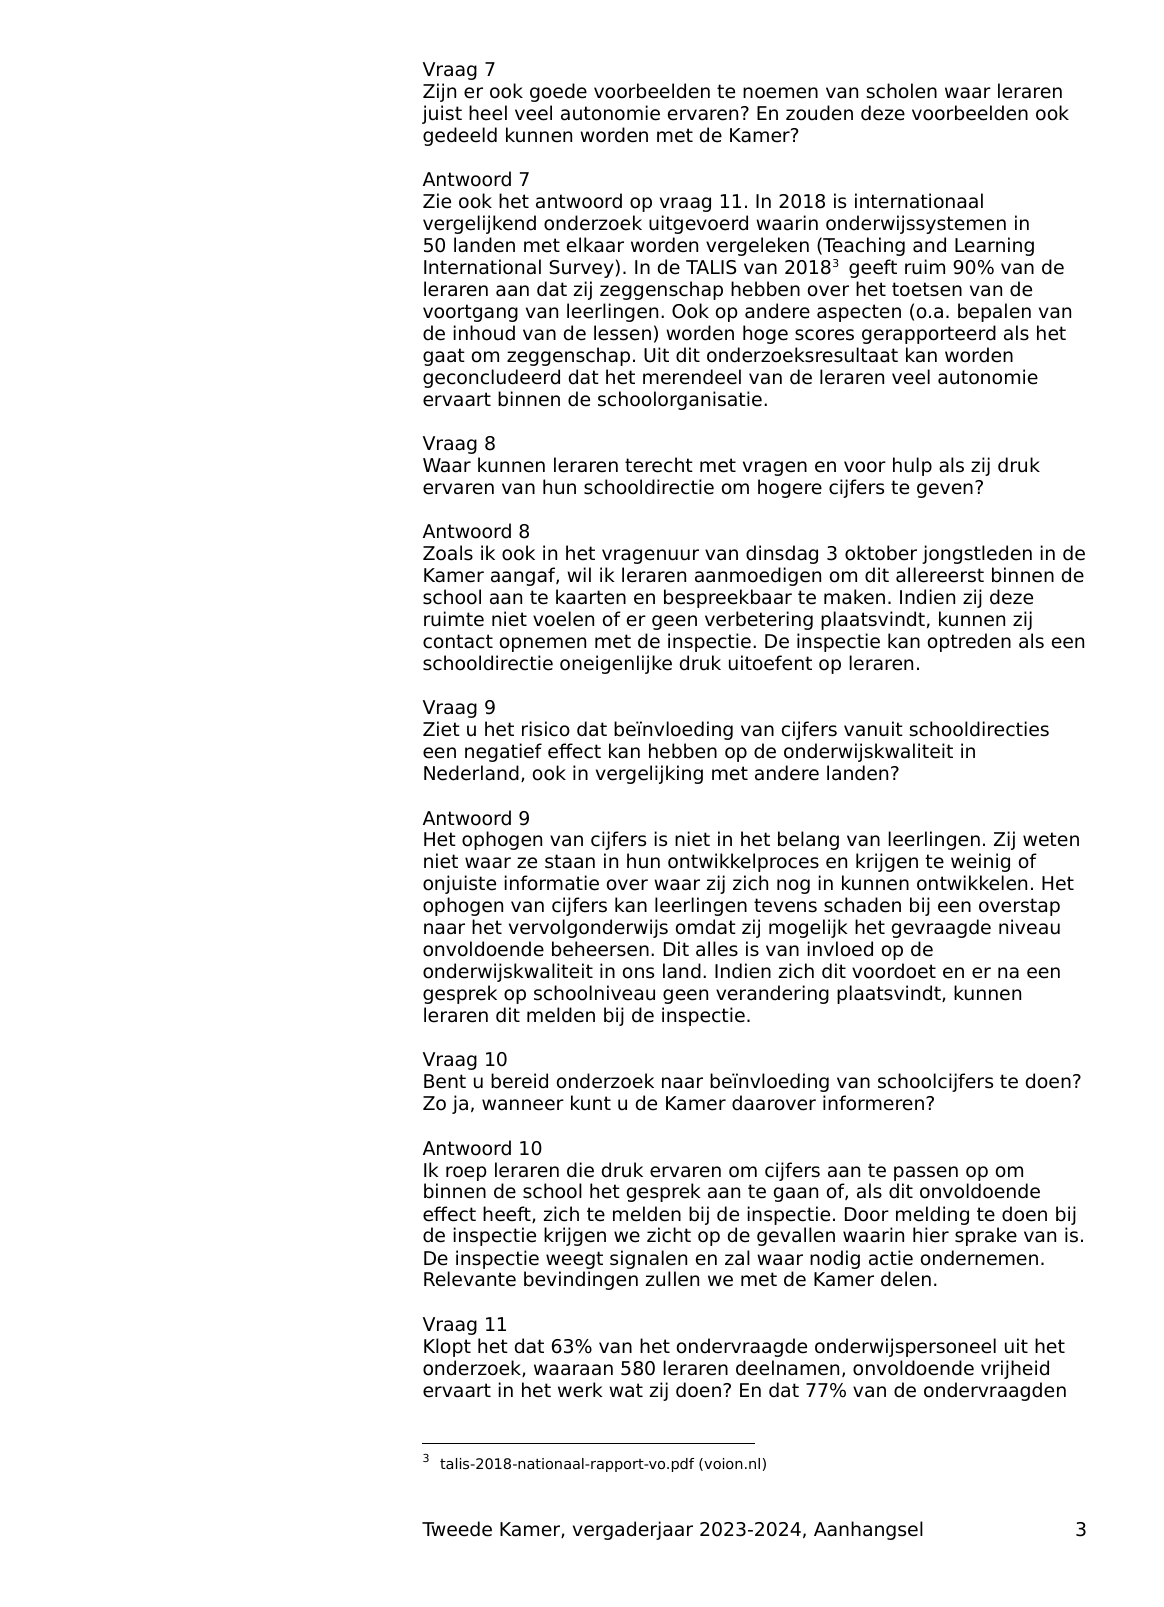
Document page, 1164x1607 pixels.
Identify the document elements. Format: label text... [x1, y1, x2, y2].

text Zoals ik ook in het vragenuur van dinsdag 3 oktober jongstleden in de Kamer aangaf, wil ik leraren aanmoedigen om dit allereerst binnen de school aan te kaarten en bespreekbaar te maken. Indien zij deze ruimte niet voelen of er geen verbetering plaatsvindt, kunnen zij contact opnemen met de inspectie. De inspectie kan optreden als een schooldirectie oneigenlijke druk uitoefent op leraren. [422, 543, 1087, 675]
text Zijn er ook goede voorbeelden te noemen van scholen waar leraren juist heel veel autonomie ervaren? En zouden deze voorbeelden ook gedeeld kunnen worden met de Kamer? [422, 81, 1087, 147]
text Antwoord 7 [422, 169, 1087, 191]
text Vraag 8 [422, 433, 1087, 455]
text Het ophogen van cijfers is niet in het belang van leerlingen. Zij weten niet waar ze staan in hun ontwikkelproces en krijgen te weinig of onjuiste informatie over waar zij zich nog in kunnen ontwikkelen. Het ophogen van cijfers kan leerlingen tevens schaden bij een overstap naar het vervolgonderwijs omdat zij mogelijk het gevraagde niveau onvoldoende beheersen. Dit alles is van invloed op de onderwijskwaliteit in ons land. Indien zich dit voordoet en er na een gesprek op schoolniveau geen verandering plaatsvindt, kunnen leraren dit melden bij de inspectie. [422, 829, 1087, 1027]
text Bent u bereid onderzoek naar beïnvloeding van schoolcijfers te doen? Zo ja, wanneer kunt u de Kamer daarover informeren? [422, 1071, 1087, 1115]
text Vraag 10 [422, 1049, 1087, 1071]
text Antwoord 9 [422, 807, 1087, 829]
text Vraag 11 [422, 1313, 1087, 1336]
text talis-2018-nationaal-rapport-vo.pdf (voion.nl) [422, 1452, 1087, 1474]
text Vraag 7 [422, 59, 1087, 81]
text Ik roep leraren die druk ervaren om cijfers aan te passen op om binnen de school het gesprek aan te gaan of, als dit onvoldoende effect heeft, zich te melden bij de inspectie. Door melding te doen bij de inspectie krijgen we zicht op de gevallen waarin hier sprake van is. De inspectie weegt signalen en zal waar nodig actie ondernemen. Relevante bevindingen zullen we met de Kamer delen. [422, 1159, 1087, 1291]
text Vraag 9 [422, 697, 1087, 719]
text Antwoord 10 [422, 1137, 1087, 1159]
text Antwoord 8 [422, 521, 1087, 543]
text Waar kunnen leraren terecht met vragen en voor hulp als zij druk ervaren van hun schooldirectie om hogere cijfers te geven? [422, 455, 1087, 499]
text Ziet u het risico dat beïnvloeding van cijfers vanuit schooldirecties een negatief effect kan hebben op de onderwijskwaliteit in Nederland, ook in vergelijking met andere landen? [422, 719, 1087, 785]
text Klopt het dat 63% van het ondervraagde onderwijspersoneel uit het onderzoek, waaraan 580 leraren deelnamen, onvoldoende vrijheid ervaart in het werk wat zij doen? En dat 77% van de ondervraagden [422, 1336, 1087, 1401]
text Zie ook het antwoord op vraag 11. In 2018 is internationaal vergelijkend onderzoek uitgevoerd waarin onderwijssystemen in 50 landen met elkaar worden vergeleken (Teaching and Learning International Survey). In de TALIS van 2018 geeft ruim 90% van de leraren aan dat zij zeggenschap hebben over het toetsen van de voortgang van leerlingen. Ook op andere aspecten (o.a. bepalen van de inhoud van de lessen) worden hoge scores gerapporteerd als het gaat om zeggenschap. Uit dit onderzoeksresultaat kan worden geconcludeerd dat het merendeel van de leraren veel autonomie ervaart binnen de schoolorganisatie. [422, 191, 1087, 411]
